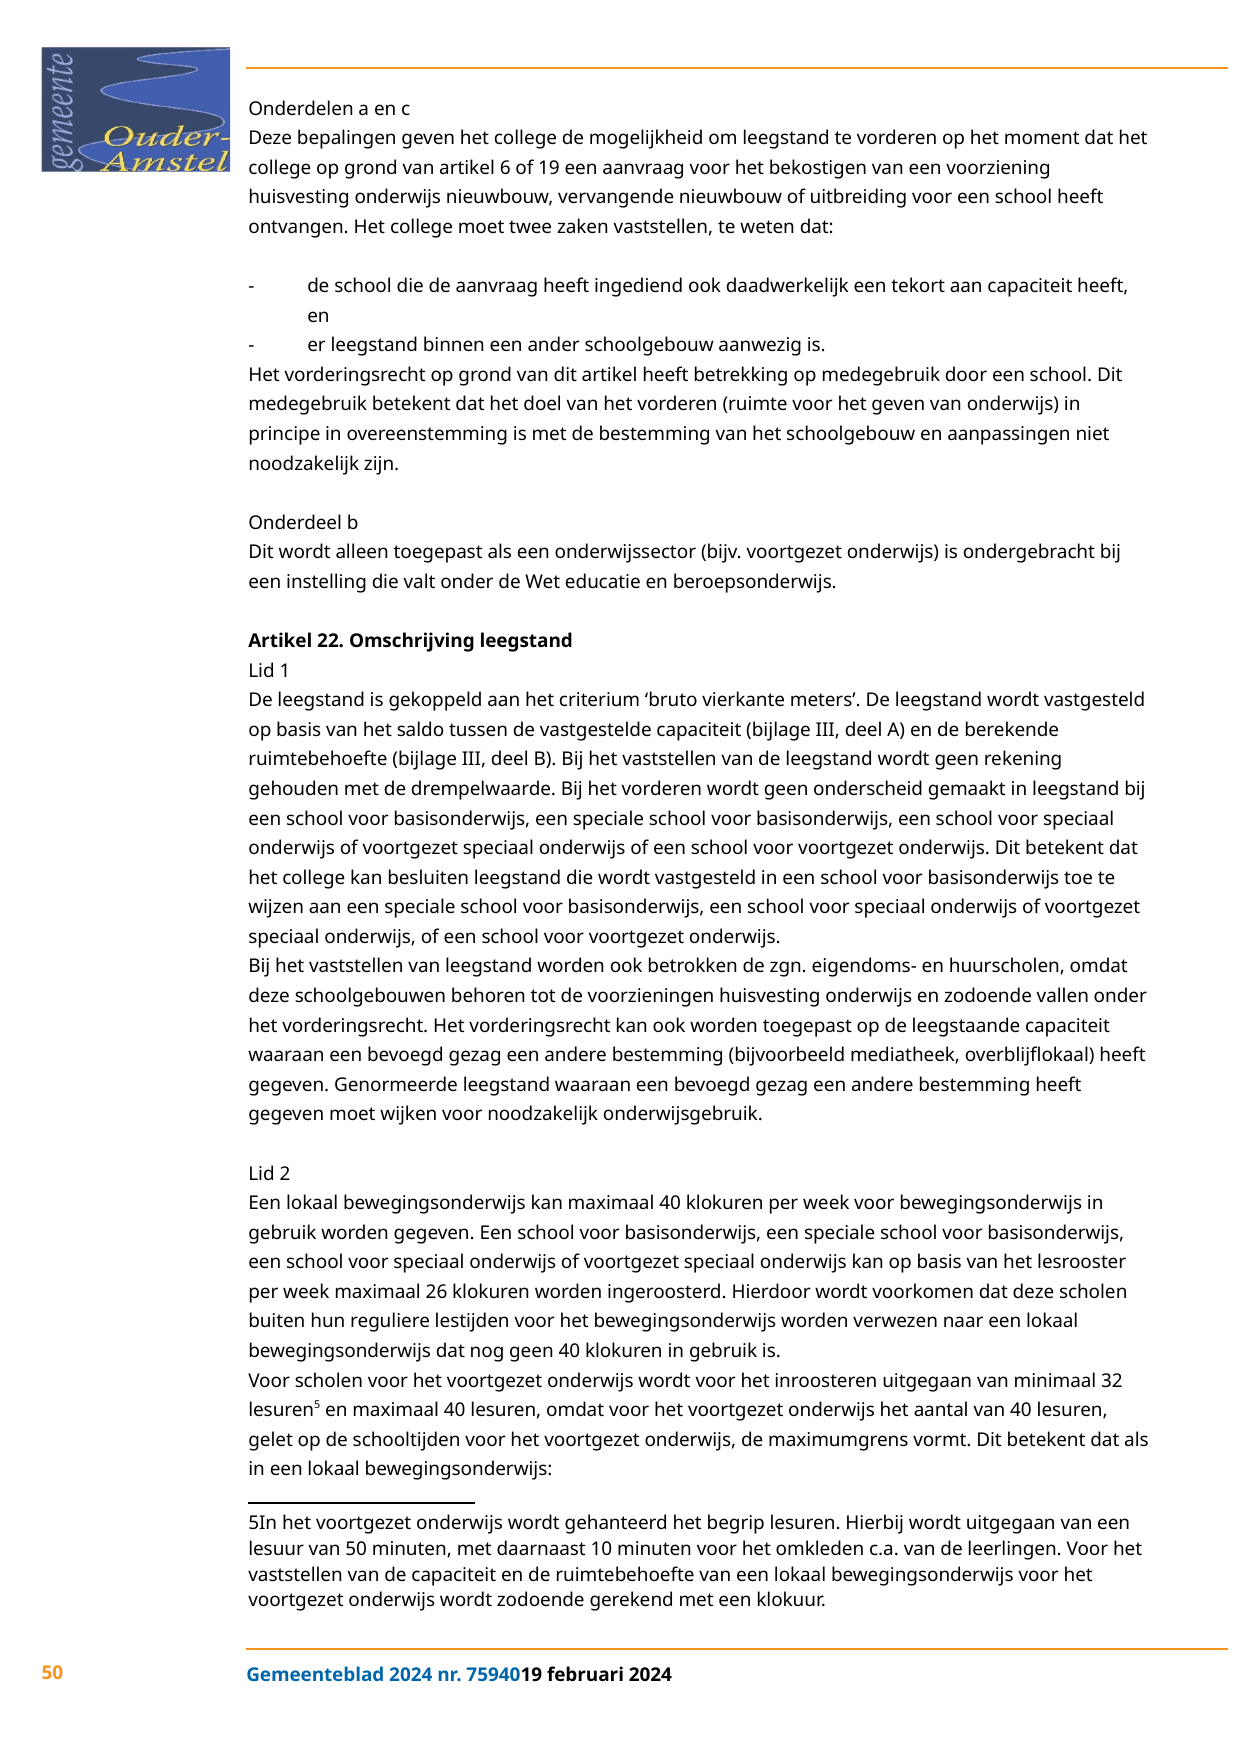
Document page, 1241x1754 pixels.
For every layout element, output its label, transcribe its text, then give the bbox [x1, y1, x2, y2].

text Artikel 22. Omschrijving leegstand [248, 627, 1152, 653]
text Onderdelen a en c [248, 95, 1152, 121]
picture [41, 47, 231, 172]
text Dit wordt alleen toegepast als een onderwijssector (bijv. voortgezet onderwijs) is ondergebracht bij een instelling die valt onder de Wet educatie en beroepsonderwijs. [248, 538, 1152, 594]
text Bij het vaststellen van leegstand worden ook betrokken de zgn. eigendoms- en huurscholen, omdat deze schoolgebouwen behoren tot de voorzieningen huisvesting onderwijs en zodoende vallen onder het vorderingsrecht. Het vorderingsrecht kan ook worden toegepast op de leegstaande capaciteit waaraan een bevoegd gezag een andere bestemming (bijvoorbeeld mediatheek, overblijflokaal) heeft gegeven. Genormeerde leegstand waaraan een bevoegd gezag een andere bestemming heeft gegeven moet wijken voor noodzakelijk onderwijsgebruik. [248, 953, 1152, 1126]
text Lid 1 [248, 657, 1152, 683]
text Een lokaal bewegingsonderwijs kan maximaal 40 klokuren per week voor bewegingsonderwijs in gebruik worden gegeven. Een school voor basisonderwijs, een speciale school voor basisonderwijs, een school voor speciaal onderwijs of voortgezet speciaal onderwijs kan op basis van het lesrooster per week maximaal 26 klokuren worden ingeroosterd. Hierdoor wordt voorkomen dat deze scholen buiten hun reguliere lestijden voor het bewegingsonderwijs worden verwezen naar een lokaal bewegingsonderwijs dat nog geen 40 klokuren in gebruik is. [248, 1189, 1152, 1363]
text In het voortgezet onderwijs wordt gehanteerd het begrip lesuren. Hierbij wordt uitgegaan van een lesuur van 50 minuten, met daarnaast 10 minuten voor het omkleden c.a. van de leerlingen. Voor het vaststellen van de capaciteit en de ruimtebehoefte van een lokaal bewegingsonderwijs voor het voortgezet onderwijs wordt zodoende gerekend met een klokuur. [248, 1509, 1152, 1612]
text Deze bepalingen geven het college de mogelijkheid om leegstand te vorderen op het moment dat het college op grond van artikel 6 of 19 een aanvraag voor het bekostigen van een voorziening huisvesting onderwijs nieuwbouw, vervangende nieuwbouw of uitbreiding voor een school heeft ontvangen. Het college moet twee zaken vaststellen, te weten dat: [248, 124, 1152, 239]
list er leegstand binnen een ander schoolgebouw aanwezig is. [248, 331, 1152, 357]
text De leegstand is gekoppeld aan het criterium ‘bruto vierkante meters’. De leegstand wordt vastgesteld op basis van het saldo tussen de vastgestelde capaciteit (bijlage III, deel A) en de berekende ruimtebehoefte (bijlage III, deel B). Bij het vaststellen van de leegstand wordt geen rekening gehouden met de drempelwaarde. Bij het vorderen wordt geen onderscheid gemaakt in leegstand bij een school voor basisonderwijs, een speciale school voor basisonderwijs, een school voor speciaal onderwijs of voortgezet speciaal onderwijs of een school voor voortgezet onderwijs. Dit betekent dat het college kan besluiten leegstand die wordt vastgesteld in een school voor basisonderwijs toe te wijzen aan een speciale school voor basisonderwijs, een school voor speciaal onderwijs of voortgezet speciaal onderwijs, of een school voor voortgezet onderwijs. [248, 686, 1152, 949]
text Onderdeel b [248, 509, 1152, 535]
list de school die de aanvraag heeft ingediend ook daadwerkelijk een tekort aan capaciteit heeft, en [248, 272, 1152, 328]
text Lid 2 [248, 1160, 1152, 1186]
text Het vorderingsrecht op grond van dit artikel heeft betrekking op medegebruik door een school. Dit medegebruik betekent dat het doel van het vorderen (ruimte voor het geven van onderwijs) in principe in overeenstemming is met de bestemming van het schoolgebouw en aanpassingen niet noodzakelijk zijn. [248, 361, 1152, 476]
text Voor scholen voor het voortgezet onderwijs wordt voor het inroosteren uitgegaan van minimaal 32 lesuren en maximaal 40 lesuren, omdat voor het voortgezet onderwijs het aantal van 40 lesuren, gelet op de schooltijden voor het voortgezet onderwijs, de maximumgrens vormt. Dit betekent dat als in een lokaal bewegingsonderwijs: [248, 1367, 1152, 1481]
